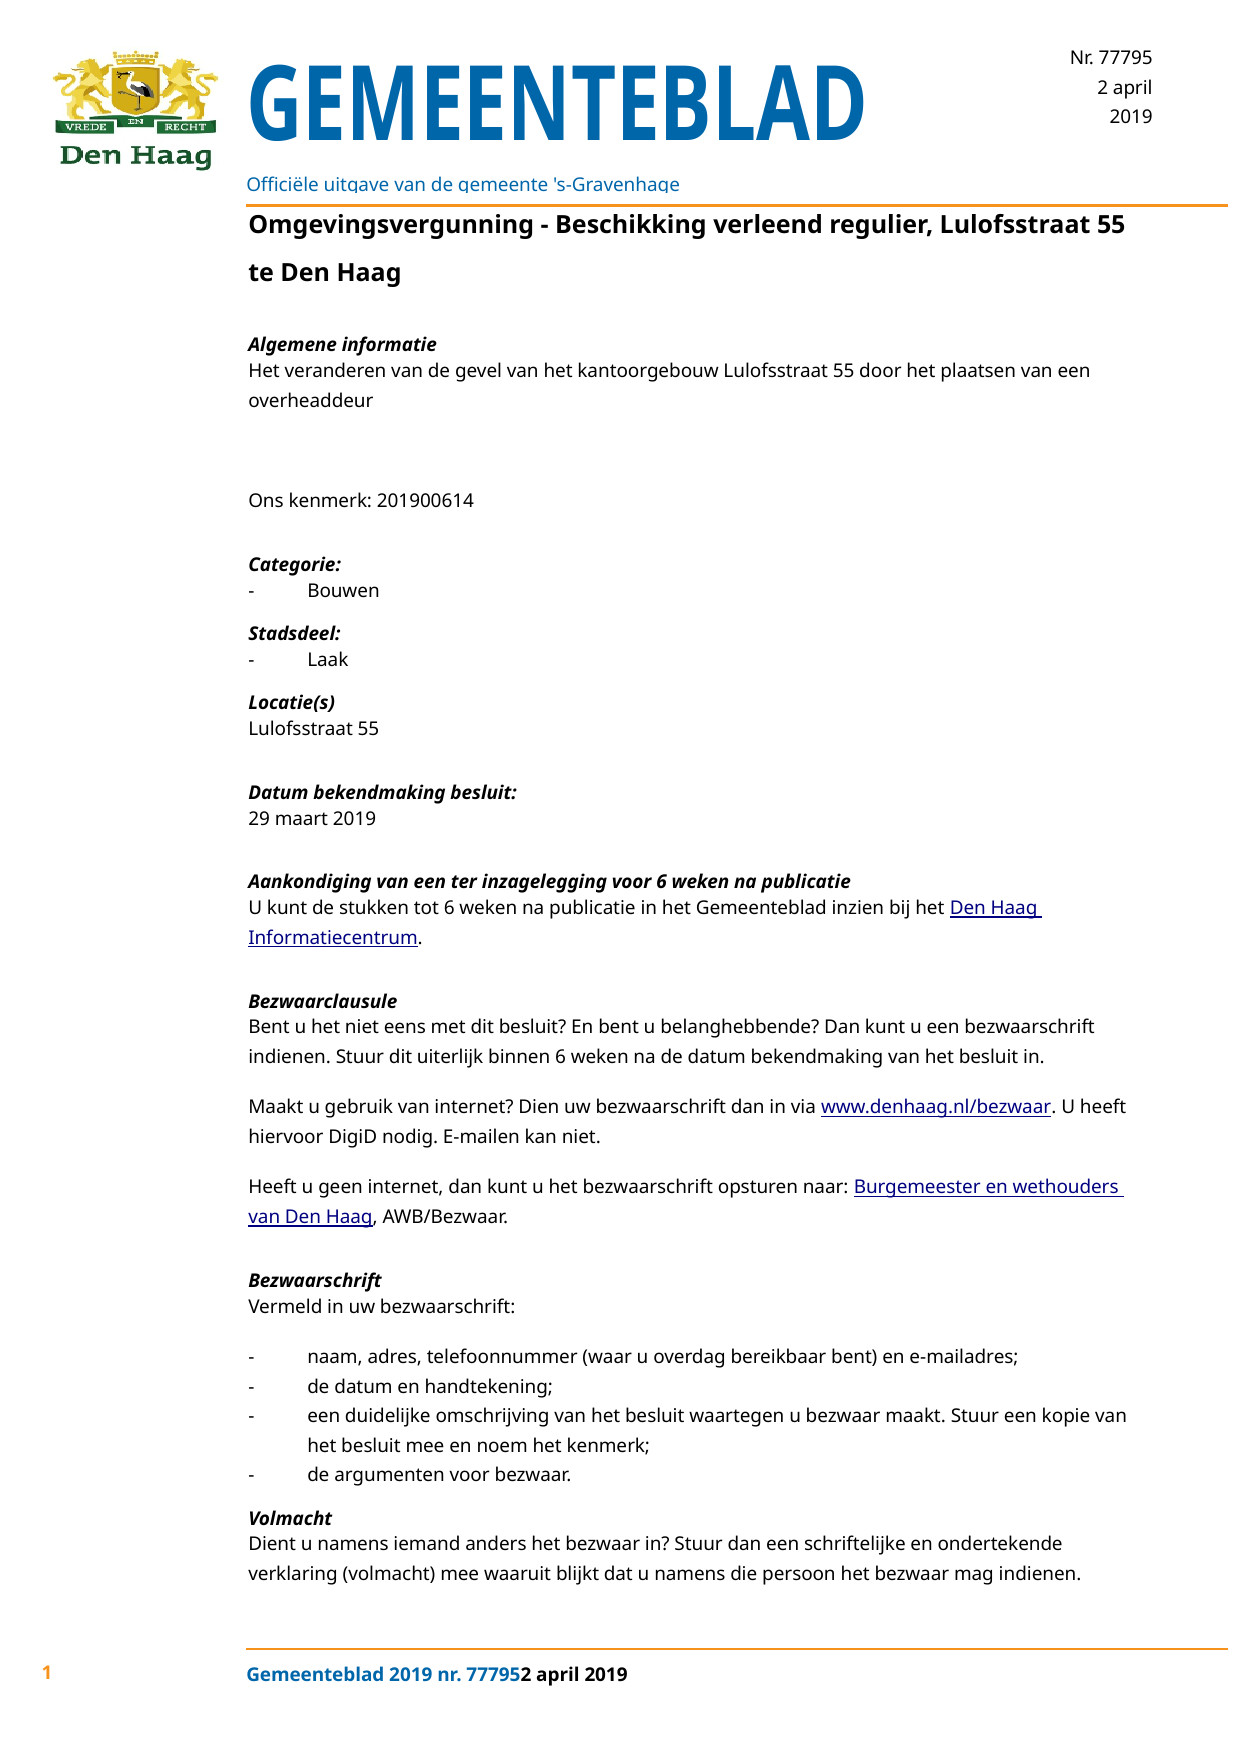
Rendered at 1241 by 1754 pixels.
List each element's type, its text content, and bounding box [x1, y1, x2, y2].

text Bent u het niet eens met dit besluit? En bent u belanghebbende? Dan kunt u een bezwaarschrift indienen. Stuur dit uiterlijk binnen 6 weken na de datum bekendmaking van het besluit in. [248, 1014, 1152, 1069]
text Ons kenmerk: 201900614 [248, 488, 1152, 513]
text Heeft u geen internet, dan kunt u het bezwaarschrift opsturen naar: Burgemeester en wethouders van Den Haag, AWB/Bezwaar. [248, 1174, 1152, 1229]
text Algemene informatie [248, 331, 1152, 357]
list de datum en handtekening; [248, 1373, 1152, 1399]
text Lulofsstraat 55 [248, 715, 1152, 741]
text U kunt de stukken tot 6 weken na publicatie in het Gemeenteblad inzien bij het Den Haag Informatiecentrum. [248, 894, 1152, 950]
list de argumenten voor bezwaar. [248, 1462, 1152, 1487]
text 29 maart 2019 [248, 805, 1152, 830]
list naam, adres, telefoonnummer (waar u overdag bereikbaar bent) en e-mailadres; [248, 1343, 1152, 1369]
text Aankondiging van een ter inzagelegging voor 6 weken na publicatie [248, 869, 1152, 894]
text Omgevingsvergunning - Beschikking verleend regulier, Lulofsstraat 55 te Den Haag [248, 207, 1152, 288]
text Dient u namens iemand anders het bezwaar in? Stuur dan een schriftelijke en ondertekende verklaring (volmacht) mee waaruit blijkt dat u namens die persoon het bezwaar mag indienen. [248, 1531, 1152, 1586]
text Bezwaarschrift [248, 1267, 1152, 1293]
text Het veranderen van de gevel van het kantoorgebouw Lulofsstraat 55 door het plaatsen van een overheaddeur [248, 357, 1152, 412]
text Bezwaarclausule [248, 988, 1152, 1014]
text Vermeld in uw bezwaarschrift: [248, 1293, 1152, 1319]
text Maakt u gebruik van internet? Dien uw bezwaarschrift dan in via www.denhaag.nl/bezwaar. U heeft hiervoor DigiD nodig. E-mailen kan niet. [248, 1094, 1152, 1149]
list Laak [248, 646, 1152, 672]
text Stadsdeel: [248, 620, 1152, 646]
list een duidelijke omschrijving van het besluit waartegen u bezwaar maakt. Stuur een kopie van het besluit mee en noem het kenmerk; [248, 1402, 1152, 1458]
text Datum bekendmaking besluit: [248, 779, 1152, 805]
list Bouwen [248, 577, 1152, 603]
picture [41, 47, 231, 172]
text Locatie(s) [248, 689, 1152, 715]
text Categorie: [248, 552, 1152, 577]
text Volmacht [248, 1505, 1152, 1531]
